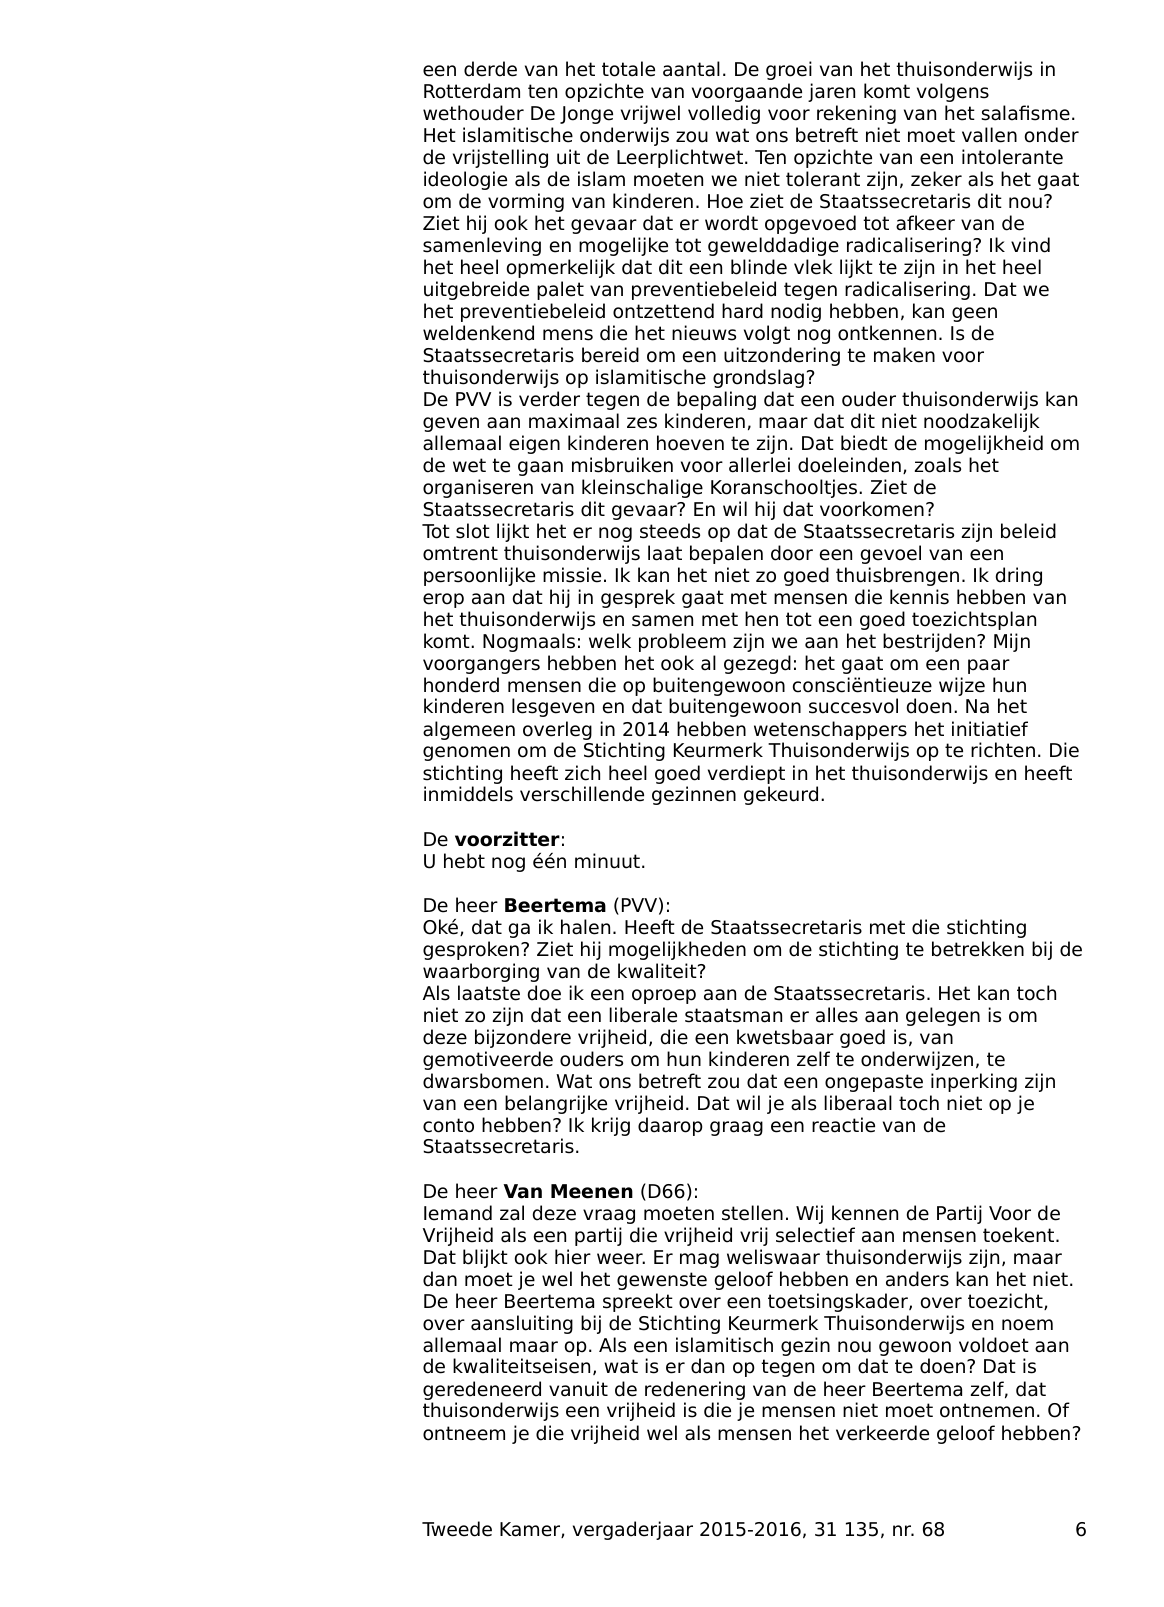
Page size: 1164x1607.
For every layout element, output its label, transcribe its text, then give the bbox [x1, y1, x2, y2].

text U hebt nog één minuut. [422, 851, 1087, 872]
text Oké, dat ga ik halen. Heeft de Staatssecretaris met die stichting gesproken? Ziet hij mogelijkheden om de stichting te betrekken bij de waarborging van de kwaliteit? [422, 917, 1087, 983]
text een derde van het totale aantal. De groei van het thuisonderwijs in Rotterdam ten opzichte van voorgaande jaren komt volgens wethouder De Jonge vrijwel volledig voor rekening van het salafisme. Het islamitische onderwijs zou wat ons betreft niet moet vallen onder de vrijstelling uit de Leerplichtwet. Ten opzichte van een intolerante ideologie als de islam moeten we niet tolerant zijn, zeker als het gaat om de vorming van kinderen. Hoe ziet de Staatssecretaris dit nou? Ziet hij ook het gevaar dat er wordt opgevoed tot afkeer van de samenleving en mogelijke tot gewelddadige radicalisering? Ik vind het heel opmerkelijk dat dit een blinde vlek lijkt te zijn in het heel uitgebreide palet van preventiebeleid tegen radicalisering. Dat we het preventiebeleid ontzettend hard nodig hebben, kan geen weldenkend mens die het nieuws volgt nog ontkennen. Is de Staatssecretaris bereid om een uitzondering te maken voor thuisonderwijs op islamitische grondslag? [422, 59, 1087, 389]
text Tot slot lijkt het er nog steeds op dat de Staatssecretaris zijn beleid omtrent thuisonderwijs laat bepalen door een gevoel van een persoonlijke missie. Ik kan het niet zo goed thuisbrengen. Ik dring erop aan dat hij in gesprek gaat met mensen die kennis hebben van het thuisonderwijs en samen met hen tot een goed toezichtsplan komt. Nogmaals: welk probleem zijn we aan het bestrijden? Mijn voorgangers hebben het ook al gezegd: het gaat om een paar honderd mensen die op buitengewoon consciëntieuze wijze hun kinderen lesgeven en dat buitengewoon succesvol doen. Na het algemeen overleg in 2014 hebben wetenschappers het initiatief genomen om de Stichting Keurmerk Thuisonderwijs op te richten. Die stichting heeft zich heel goed verdiept in het thuisonderwijs en heeft inmiddels verschillende gezinnen gekeurd. [422, 521, 1087, 806]
text De heer Van Meenen (D66): [422, 1181, 1087, 1203]
text De voorzitter: [422, 828, 1087, 851]
text Als laatste doe ik een oproep aan de Staatssecretaris. Het kan toch niet zo zijn dat een liberale staatsman er alles aan gelegen is om deze bijzondere vrijheid, die een kwetsbaar goed is, van gemotiveerde ouders om hun kinderen zelf te onderwijzen, te dwarsbomen. Wat ons betreft zou dat een ongepaste inperking zijn van een belangrijke vrijheid. Dat wil je als liberaal toch niet op je conto hebben? Ik krijg daarop graag een reactie van de Staatssecretaris. [422, 983, 1087, 1158]
text De heer Beertema (PVV): [422, 895, 1087, 917]
text Iemand zal deze vraag moeten stellen. Wij kennen de Partij Voor de Vrijheid als een partij die vrijheid vrij selectief aan mensen toekent. Dat blijkt ook hier weer. Er mag weliswaar thuisonderwijs zijn, maar dan moet je wel het gewenste geloof hebben en anders kan het niet. De heer Beertema spreekt over een toetsingskader, over toezicht, over aansluiting bij de Stichting Keurmerk Thuisonderwijs en noem allemaal maar op. Als een islamitisch gezin nou gewoon voldoet aan de kwaliteitseisen, wat is er dan op tegen om dat te doen? Dat is geredeneerd vanuit de redenering van de heer Beertema zelf, dat thuisonderwijs een vrijheid is die je mensen niet moet ontnemen. Of ontneem je die vrijheid wel als mensen het verkeerde geloof hebben? [422, 1203, 1087, 1444]
text De PVV is verder tegen de bepaling dat een ouder thuisonderwijs kan geven aan maximaal zes kinderen, maar dat dit niet noodzakelijk allemaal eigen kinderen hoeven te zijn. Dat biedt de mogelijkheid om de wet te gaan misbruiken voor allerlei doeleinden, zoals het organiseren van kleinschalige Koranschooltjes. Ziet de Staatssecretaris dit gevaar? En wil hij dat voorkomen? [422, 389, 1087, 521]
